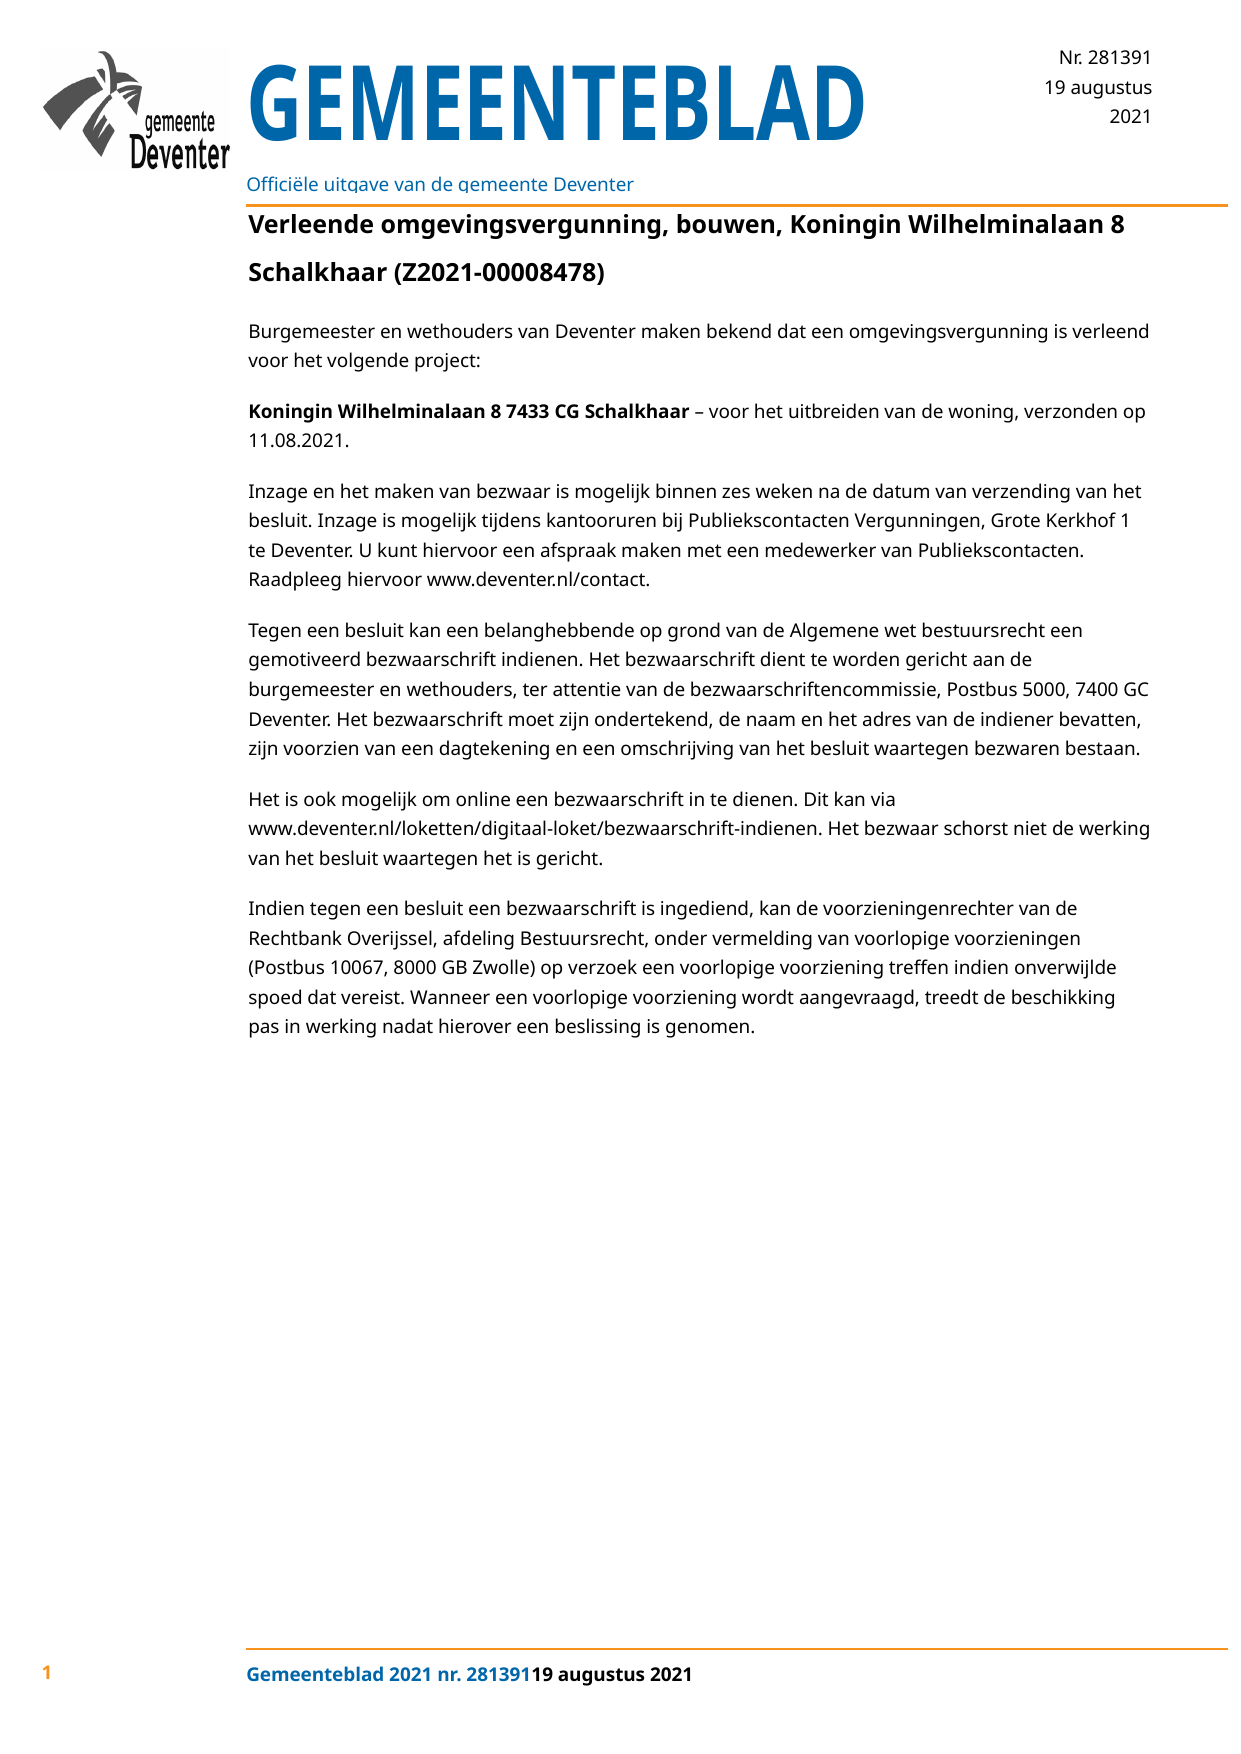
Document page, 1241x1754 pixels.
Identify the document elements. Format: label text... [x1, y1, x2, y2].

text Koningin Wilhelminalaan 8 7433 CG Schalkhaar – voor het uitbreiden van de woning, verzonden op 11.08.2021. [248, 398, 1152, 453]
text Burgemeester en wethouders van Deventer maken bekend dat een omgevingsvergunning is verleend voor het volgende project: [248, 318, 1152, 373]
text Het is ook mogelijk om online een bezwaarschrift in te dienen. Dit kan via www.deventer.nl/loketten/digitaal-loket/bezwaarschrift-indienen. Het bezwaar schorst niet de werking van het besluit waartegen het is gericht. [248, 786, 1152, 871]
picture [41, 47, 231, 172]
text Inzage en het maken van bezwaar is mogelijk binnen zes weken na de datum van verzending van het besluit. Inzage is mogelijk tijdens kantooruren bij Publiekscontacten Vergunningen, Grote Kerkhof 1 te Deventer. U kunt hiervoor een afspraak maken met een medewerker van Publiekscontacten. Raadpleeg hiervoor www.deventer.nl/contact. [248, 478, 1152, 592]
text Tegen een besluit kan een belanghebbende op grond van de Algemene wet bestuursrecht een gemotiveerd bezwaarschrift indienen. Het bezwaarschrift dient te worden gericht aan de burgemeester en wethouders, ter attentie van de bezwaarschriftencommissie, Postbus 5000, 7400 GC Deventer. Het bezwaarschrift moet zijn ondertekend, de naam en het adres van de indiener bevatten, zijn voorzien van een dagtekening en een omschrijving van het besluit waartegen bezwaren bestaan. [248, 617, 1152, 761]
text Indien tegen een besluit een bezwaarschrift is ingediend, kan de voorzieningenrechter van de Rechtbank Overijssel, afdeling Bestuursrecht, onder vermelding van voorlopige voorzieningen (Postbus 10067, 8000 GB Zwolle) op verzoek een voorlopige voorziening treffen indien onverwijlde spoed dat vereist. Wanneer een voorlopige voorziening wordt aangevraagd, treedt de beschikking pas in werking nadat hierover een beslissing is genomen. [248, 895, 1152, 1039]
text Verleende omgevingsvergunning, bouwen, Koningin Wilhelminalaan 8 Schalkhaar (Z2021-00008478) [248, 207, 1152, 288]
